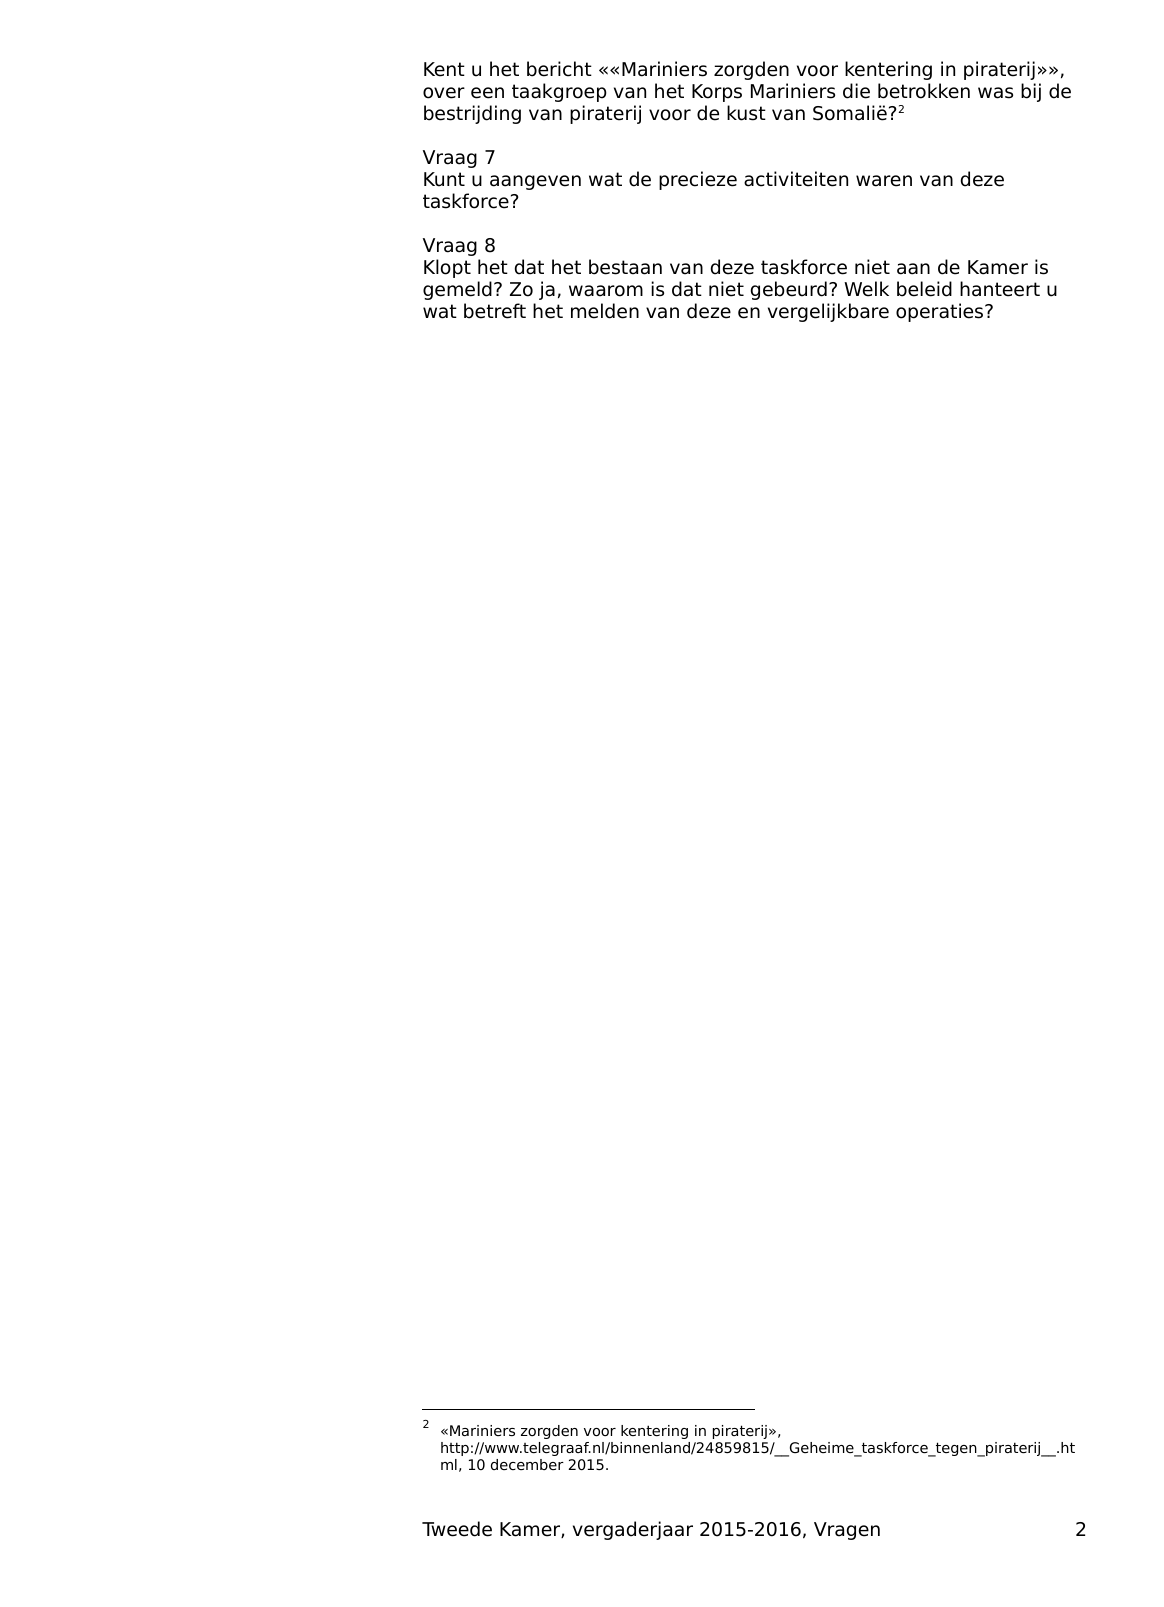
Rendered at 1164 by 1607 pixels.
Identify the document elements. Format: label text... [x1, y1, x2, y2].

text «Mariniers zorgden voor kentering in piraterij», http://www.telegraaf.nl/binnenland/24859815/__Geheime_taskforce_tegen_piraterij__.html, 10 december 2015. [422, 1418, 1087, 1474]
text Kunt u aangeven wat de precieze activiteiten waren van deze taskforce? [422, 169, 1087, 213]
text Vraag 8 [422, 235, 1087, 257]
text Klopt het dat het bestaan van deze taskforce niet aan de Kamer is gemeld? Zo ja, waarom is dat niet gebeurd? Welk beleid hanteert u wat betreft het melden van deze en vergelijkbare operaties? [422, 257, 1087, 323]
text Kent u het bericht ««Mariniers zorgden voor kentering in piraterij»», over een taakgroep van het Korps Mariniers die betrokken was bij de bestrijding van piraterij voor de kust van Somalië? [422, 59, 1087, 125]
text Vraag 7 [422, 147, 1087, 169]
